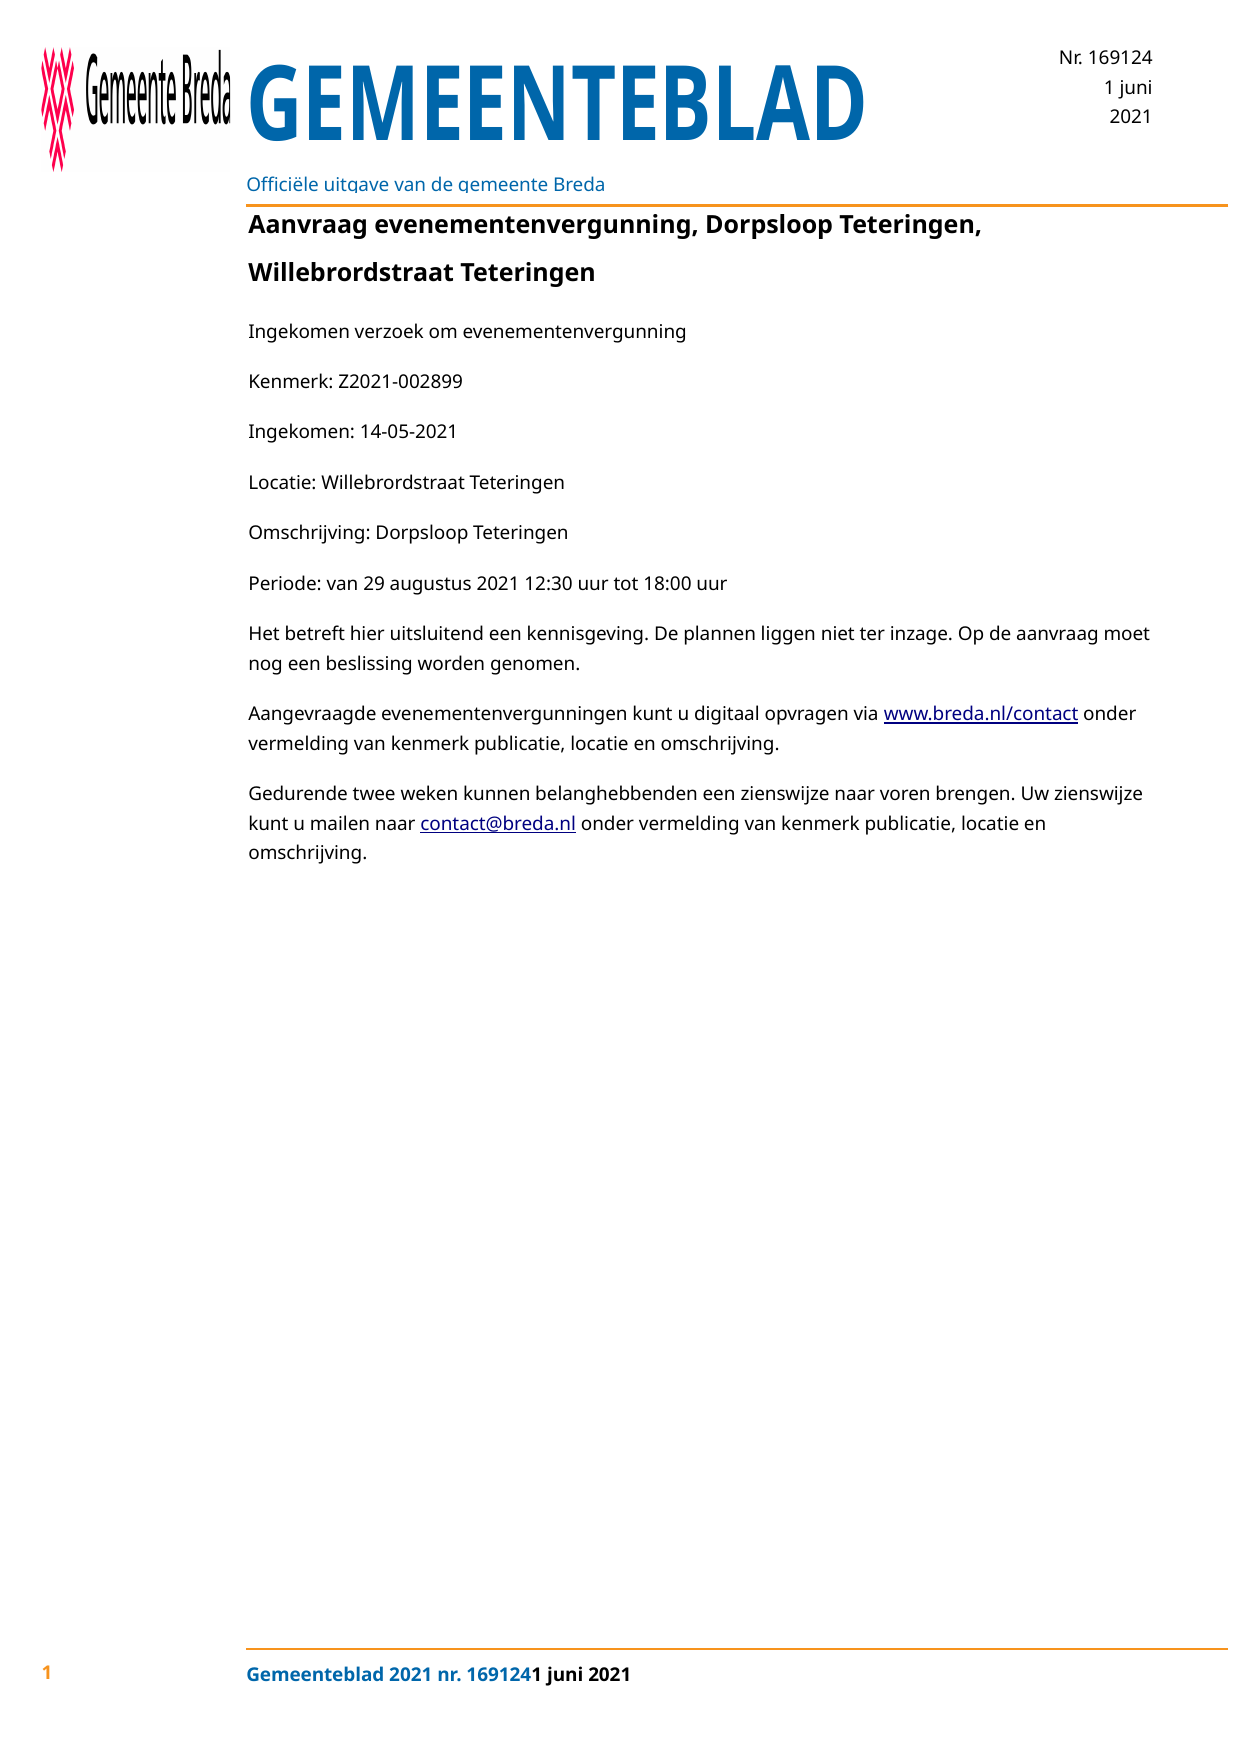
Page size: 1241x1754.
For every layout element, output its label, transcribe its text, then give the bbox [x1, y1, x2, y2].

text Aangevraagde evenementenvergunningen kunt u digitaal opvragen via www.breda.nl/contact onder vermelding van kenmerk publicatie, locatie en omschrijving. [248, 700, 1152, 756]
text Locatie: Willebrordstraat Teteringen [248, 469, 1152, 495]
text Aanvraag evenementenvergunning, Dorpsloop Teteringen, Willebrordstraat Teteringen [248, 207, 1152, 288]
text Het betreft hier uitsluitend een kennisgeving. De plannen liggen niet ter inzage. Op de aanvraag moet nog een beslissing worden genomen. [248, 620, 1152, 676]
picture [41, 47, 231, 172]
text Omschrijving: Dorpsloop Teteringen [248, 519, 1152, 545]
text Gedurende twee weken kunnen belanghebbenden een zienswijze naar voren brengen. Uw zienswijze kunt u mailen naar contact@breda.nl onder vermelding van kenmerk publicatie, locatie en omschrijving. [248, 780, 1152, 865]
text Ingekomen: 14-05-2021 [248, 419, 1152, 444]
text Ingekomen verzoek om evenementenvergunning [248, 318, 1152, 344]
text Kenmerk: Z2021-002899 [248, 368, 1152, 394]
text Periode: van 29 augustus 2021 12:30 uur tot 18:00 uur [248, 570, 1152, 596]
